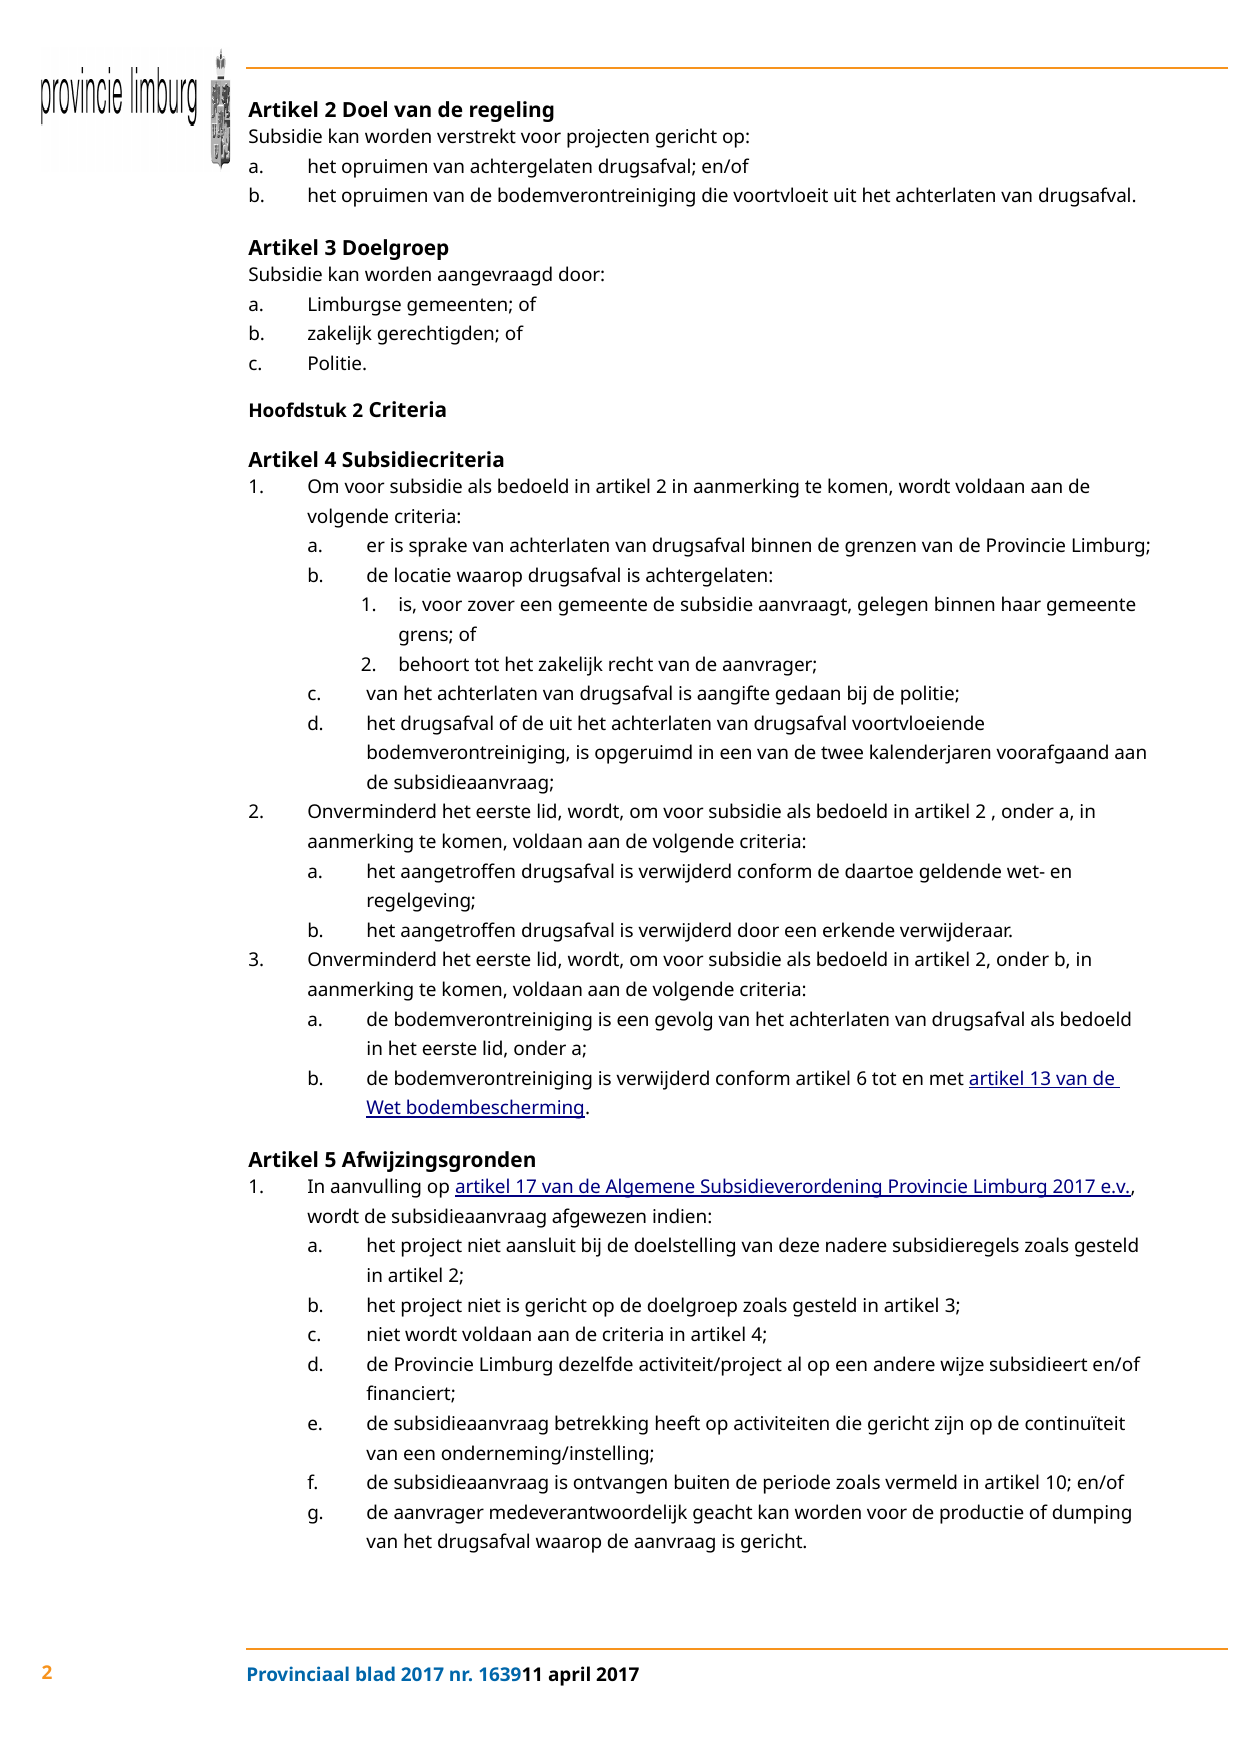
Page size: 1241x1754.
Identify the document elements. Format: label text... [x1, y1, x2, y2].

list er is sprake van achterlaten van drugsafval binnen de grenzen van de Provincie Limburg; [307, 532, 1152, 558]
text Artikel 5 Afwijzingsgronden [248, 1145, 1152, 1173]
list behoort tot het zakelijk recht van de aanvrager; [361, 651, 1152, 677]
list het drugsafval of de uit het achterlaten van drugsafval voortvloeiende bodemverontreiniging, is opgeruimd in een van de twee kalenderjaren voorafgaand aan de subsidieaanvraag; [307, 710, 1152, 795]
list de bodemverontreiniging is een gevolg van het achterlaten van drugsafval als bedoeld in het eerste lid, onder a; [307, 1006, 1152, 1061]
list Onverminderd het eerste lid, wordt, om voor subsidie als bedoeld in artikel 2, onder b, in aanmerking te komen, voldaan aan de volgende criteria: [248, 947, 1152, 1002]
text Artikel 4 Subsidiecriteria [248, 445, 1152, 473]
list het opruimen van de bodemverontreiniging die voortvloeit uit het achterlaten van drugsafval. [248, 182, 1152, 208]
list de subsidieaanvraag is ontvangen buiten de periode zoals vermeld in artikel 10; en/of [307, 1469, 1152, 1495]
list de subsidieaanvraag betrekking heeft op activiteiten die gericht zijn op de continuïteit van een onderneming/instelling; [307, 1410, 1152, 1465]
list Politie. [248, 350, 1152, 376]
list het aangetroffen drugsafval is verwijderd door een erkende verwijderaar. [307, 917, 1152, 943]
list het aangetroffen drugsafval is verwijderd conform de daartoe geldende wet- en regelgeving; [307, 858, 1152, 913]
list het project niet aansluit bij de doelstelling van deze nadere subsidieregels zoals gesteld in artikel 2; [307, 1233, 1152, 1288]
list In aanvulling op artikel 17 van de Algemene Subsidieverordening Provincie Limburg 2017 e.v., wordt de subsidieaanvraag afgewezen indien: [248, 1173, 1152, 1229]
list de locatie waarop drugsafval is achtergelaten: [307, 562, 1152, 588]
list Onverminderd het eerste lid, wordt, om voor subsidie als bedoeld in artikel 2 , onder a, in aanmerking te komen, voldaan aan de volgende criteria: [248, 799, 1152, 854]
text Subsidie kan worden aangevraagd door: [248, 261, 1152, 287]
list van het achterlaten van drugsafval is aangifte gedaan bij de politie; [307, 680, 1152, 706]
list de bodemverontreiniging is verwijderd conform artikel 6 tot en met artikel 13 van de Wet bodembescherming. [307, 1065, 1152, 1120]
list Limburgse gemeenten; of [248, 291, 1152, 317]
list de aanvrager medeverantwoordelijk geacht kan worden voor de productie of dumping van het drugsafval waarop de aanvraag is gericht. [307, 1499, 1152, 1554]
picture [41, 47, 231, 172]
text Artikel 3 Doelgroep [248, 233, 1152, 261]
list niet wordt voldaan aan de criteria in artikel 4; [307, 1321, 1152, 1347]
list de Provincie Limburg dezelfde activiteit/project al op een andere wijze subsidieert en/of financiert; [307, 1351, 1152, 1406]
text Hoofdstuk 2 Criteria [248, 396, 1152, 424]
list het opruimen van achtergelaten drugsafval; en/of [248, 153, 1152, 178]
text Subsidie kan worden verstrekt voor projecten gericht op: [248, 123, 1152, 149]
list is, voor zover een gemeente de subsidie aanvraagt, gelegen binnen haar gemeente grens; of [361, 592, 1152, 647]
list Om voor subsidie als bedoeld in artikel 2 in aanmerking te komen, wordt voldaan aan de volgende criteria: [248, 473, 1152, 529]
list zakelijk gerechtigden; of [248, 320, 1152, 346]
list het project niet is gericht op de doelgroep zoals gesteld in artikel 3; [307, 1292, 1152, 1317]
text Artikel 2 Doel van de regeling [248, 95, 1152, 123]
